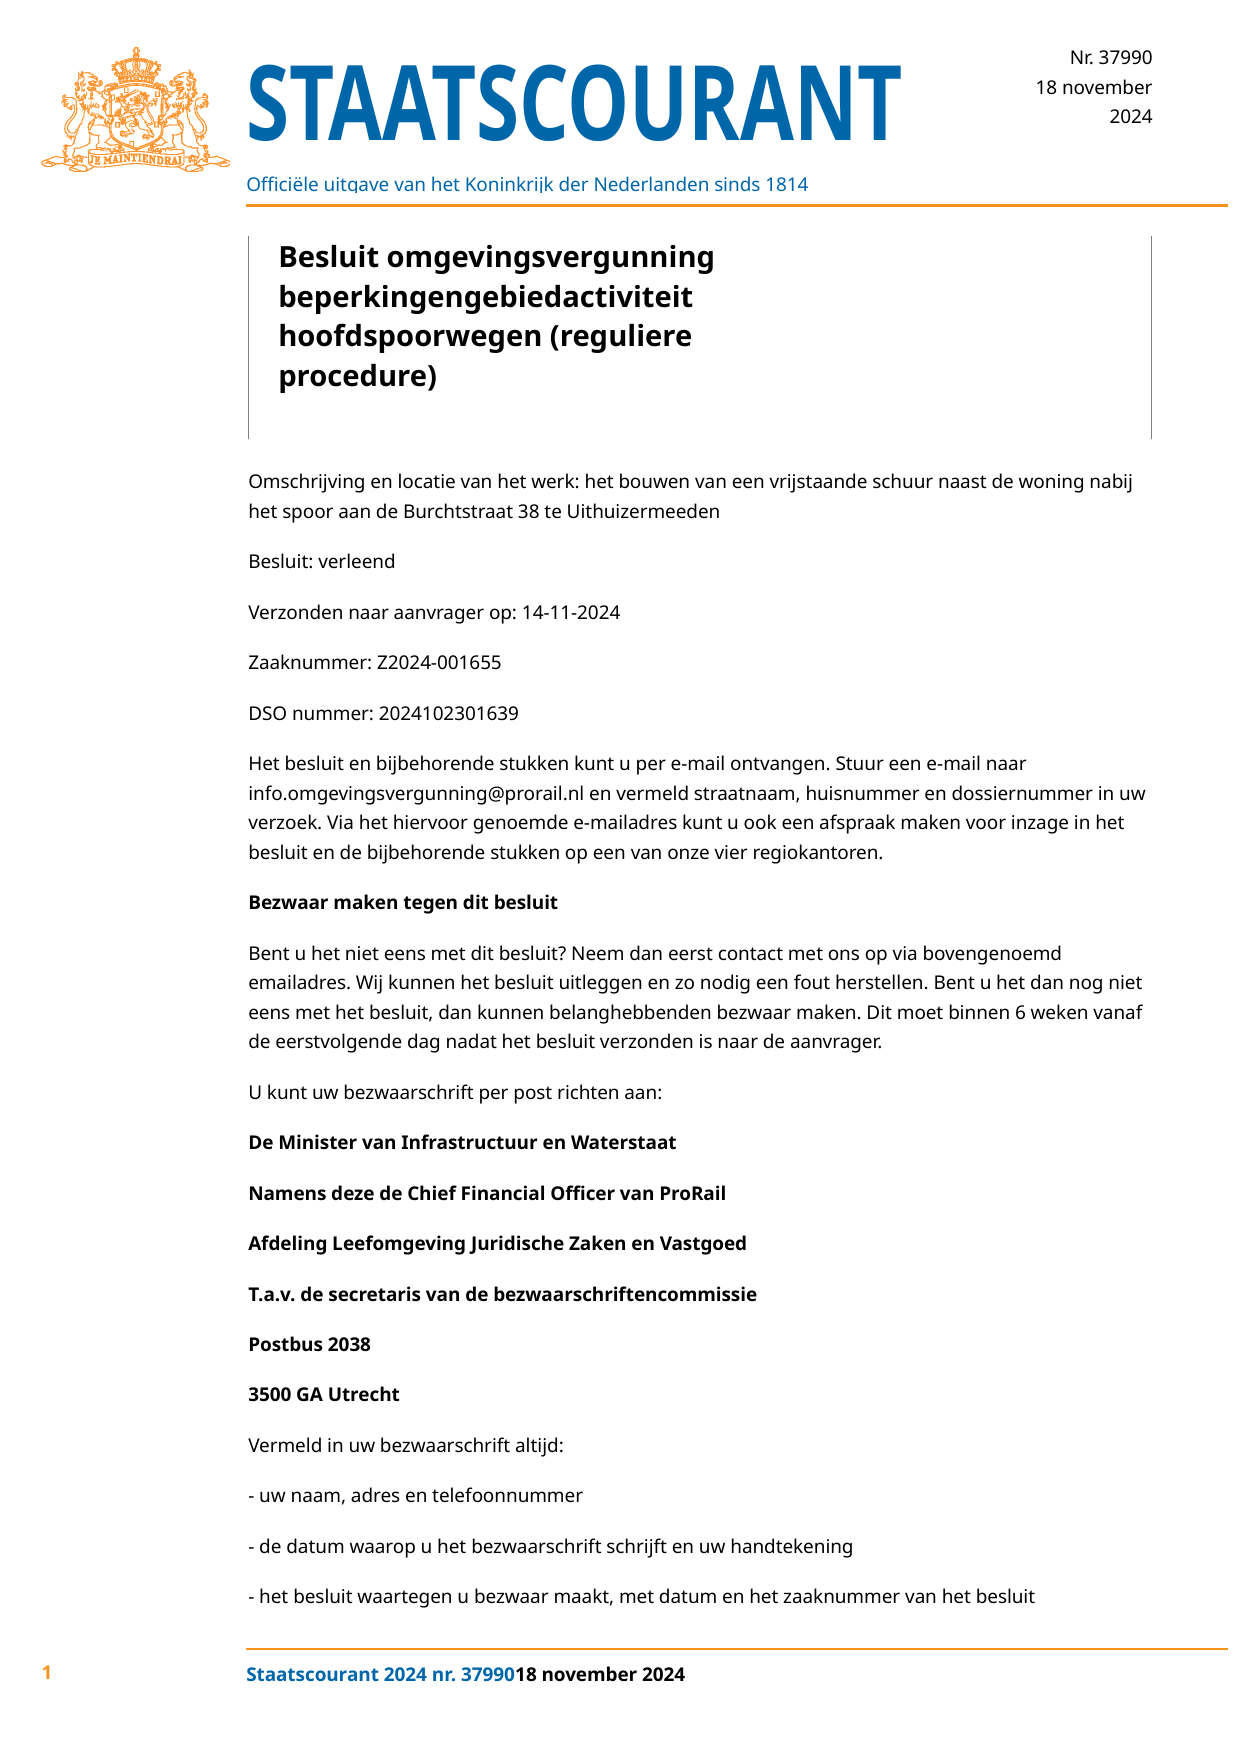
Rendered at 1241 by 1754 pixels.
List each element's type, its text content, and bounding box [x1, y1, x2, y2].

table_header [850, 414, 1151, 439]
text DSO nummer: 2024102301639 [248, 700, 1152, 726]
text Besluit: verleend [248, 549, 1152, 574]
text U kunt uw bezwaarschrift per post richten aan: [248, 1079, 1152, 1105]
text 3500 GA Utrecht [248, 1382, 1152, 1407]
text Verzonden naar aanvrager op: 14-11-2024 [248, 599, 1152, 625]
text Postbus 2038 [248, 1331, 1152, 1357]
text Zaaknummer: Z2024-001655 [248, 649, 1152, 675]
text De Minister van Infrastructuur en Waterstaat [248, 1129, 1152, 1155]
table_header [1090, 236, 1151, 413]
text Omschrijving en locatie van het werk: het bouwen van een vrijstaande schuur naast de woning nabij het spoor aan de Burchtstraat 38 te Uithuizermeeden [248, 469, 1152, 524]
text - de datum waarop u het bezwaarschrift schrijft en uw handtekening [248, 1533, 1152, 1558]
text Vermeld in uw bezwaarschrift altijd: [248, 1432, 1152, 1458]
text T.a.v. de secretaris van de bezwaarschriftencommissie [248, 1281, 1152, 1306]
table_header [850, 236, 912, 413]
picture [41, 47, 231, 172]
text Afdeling Leefomgeving Juridische Zaken en Vastgoed [248, 1230, 1152, 1256]
picture [912, 236, 1090, 414]
text Namens deze de Chief Financial Officer van ProRail [248, 1180, 1152, 1206]
table_header Besluit omgevingsvergunning beperkingengebiedactiviteit hoofdspoorwegen (reguliere procedure) [249, 236, 850, 439]
text - uw naam, adres en telefoonnummer [248, 1482, 1152, 1508]
text Het besluit en bijbehorende stukken kunt u per e-mail ontvangen. Stuur een e-mail naar info.omgevingsvergunning@prorail.nl en vermeld straatnaam, huisnummer en dossiernummer in uw verzoek. Via het hiervoor genoemde e-mailadres kunt u ook een afspraak maken voor inzage in het besluit en de bijbehorende stukken op een van onze vier regiokantoren. [248, 750, 1152, 865]
text Bezwaar maken tegen dit besluit [248, 889, 1152, 915]
text - het besluit waartegen u bezwaar maakt, met datum en het zaaknummer van het besluit [248, 1583, 1152, 1609]
text Bent u het niet eens met dit besluit? Neem dan eerst contact met ons op via bovengenoemd emailadres. Wij kunnen het besluit uitleggen en zo nodig een fout herstellen. Bent u het dan nog niet eens met het besluit, dan kunnen belanghebbenden bezwaar maken. Dit moet binnen 6 weken vanaf de eerstvolgende dag nadat het besluit verzonden is naar de aanvrager. [248, 940, 1152, 1054]
